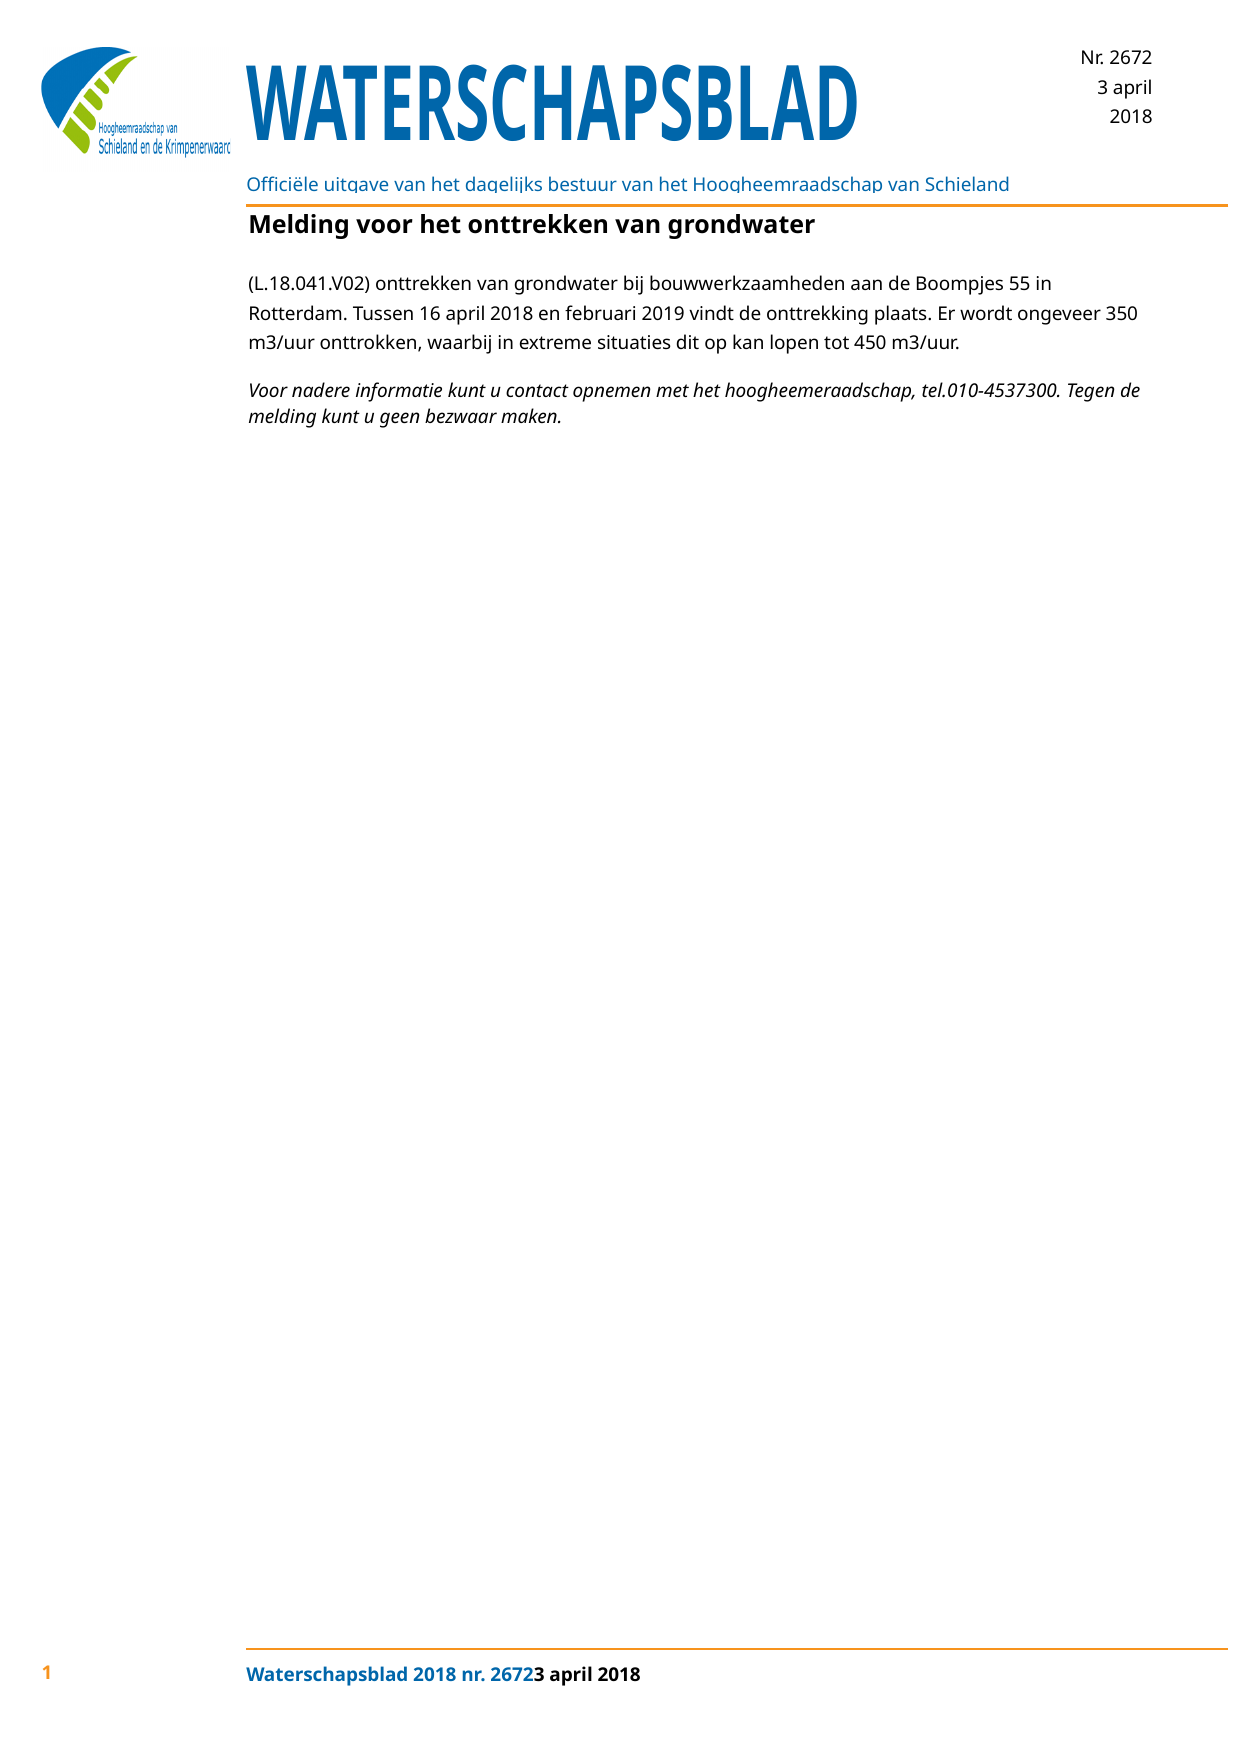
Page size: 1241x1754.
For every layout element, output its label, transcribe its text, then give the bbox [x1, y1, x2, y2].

text Voor nadere informatie kunt u contact opnemen met het hoogheemeraadschap, tel.010-4537300. Tegen de melding kunt u geen bezwaar maken. [248, 377, 1152, 429]
text Melding voor het onttrekken van grondwater [248, 207, 1152, 241]
picture [41, 47, 231, 172]
text (L.18.041.V02) onttrekken van grondwater bij bouwwerkzaamheden aan de Boompjes 55 in Rotterdam. Tussen 16 april 2018 en februari 2019 vindt de onttrekking plaats. Er wordt ongeveer 350 m3/uur onttrokken, waarbij in extreme situaties dit op kan lopen tot 450 m3/uur. [248, 270, 1152, 355]
